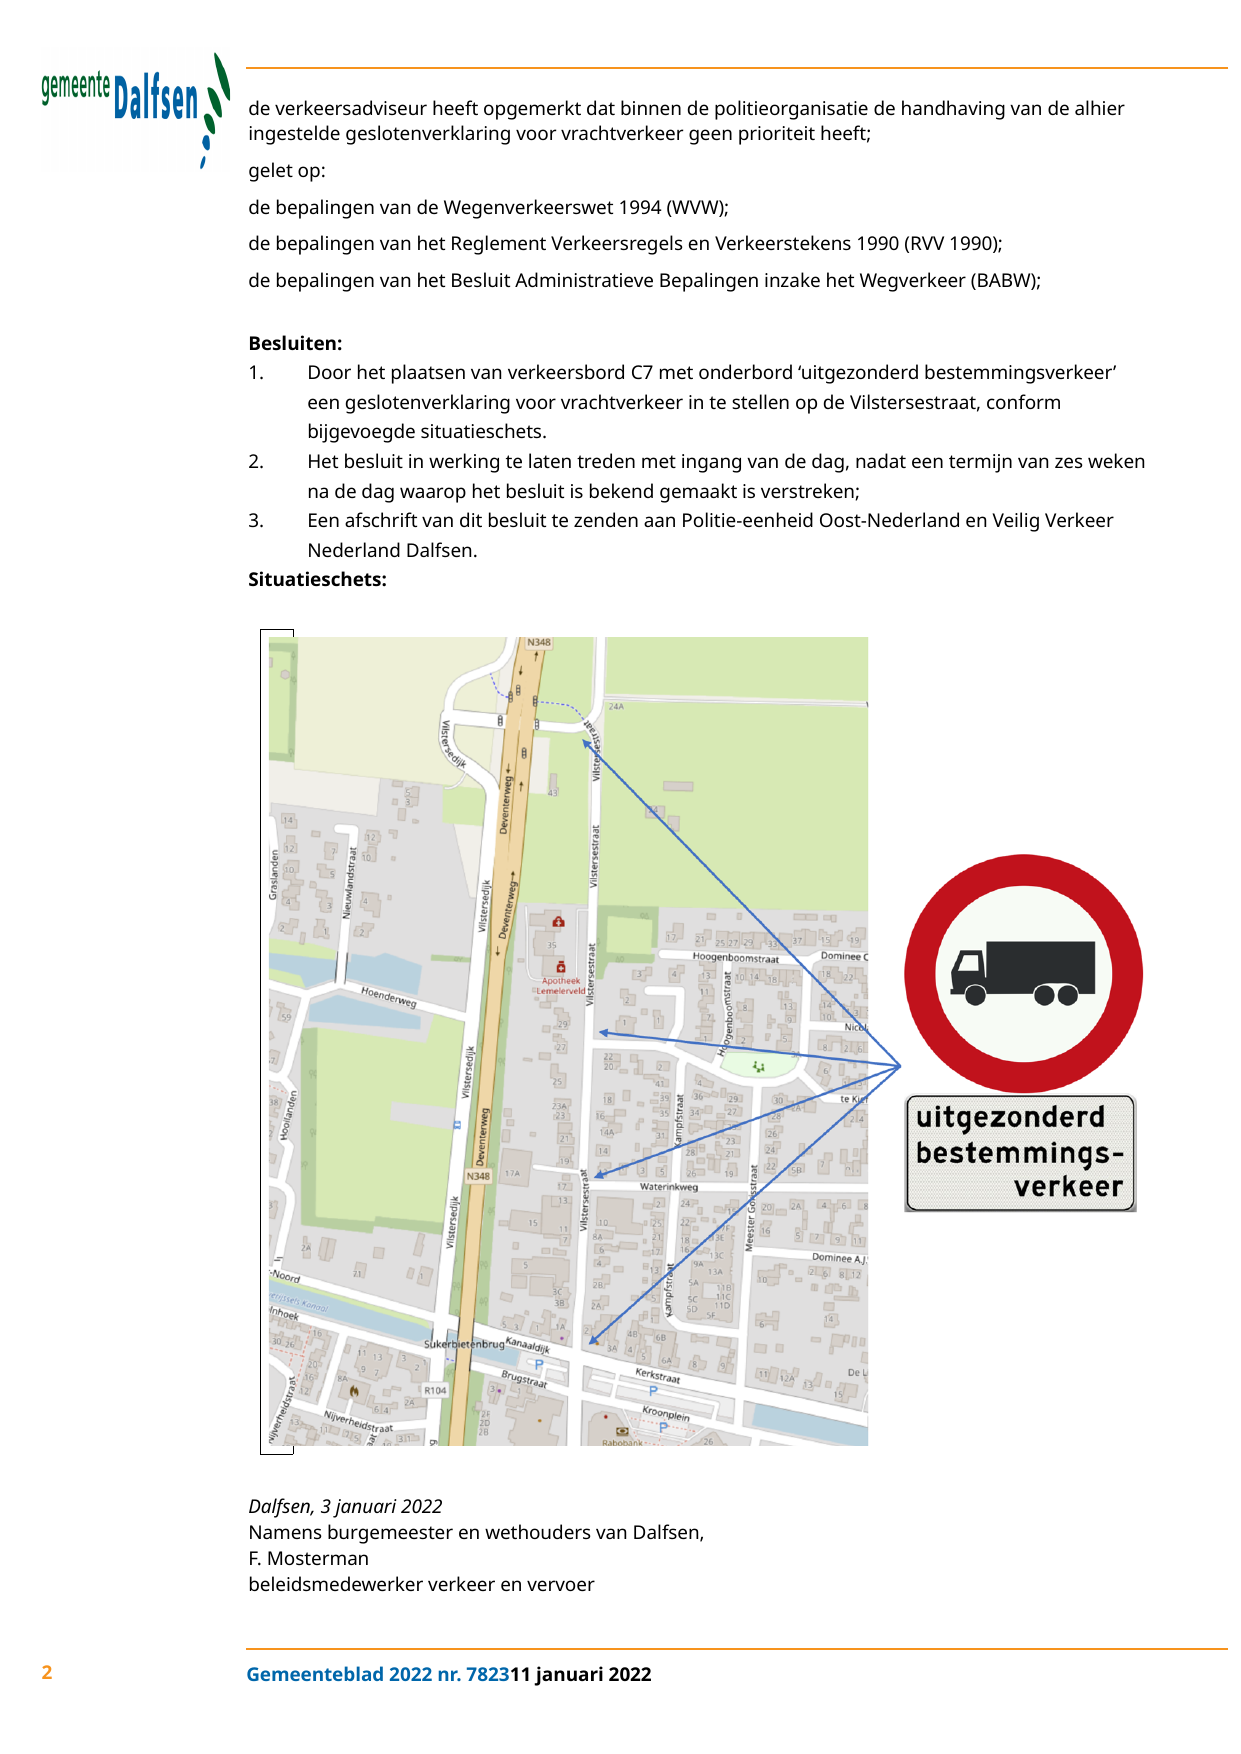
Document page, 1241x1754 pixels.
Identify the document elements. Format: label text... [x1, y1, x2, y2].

picture [41, 47, 231, 172]
text de bepalingen van het Besluit Administratieve Bepalingen inzake het Wegverkeer (BABW); [248, 267, 1152, 293]
text de bepalingen van de Wegenverkeerswet 1994 (WVW); [248, 194, 1152, 219]
text Besluiten: [248, 330, 1152, 356]
text Situatieschets: [248, 567, 1152, 592]
text de verkeersadviseur heeft opgemerkt dat binnen de politieorganisatie de handhaving van de alhier ingestelde geslotenverklaring voor vrachtverkeer geen prioriteit heeft; [248, 95, 1152, 146]
text beleidsmedewerker verkeer en vervoer [248, 1571, 1152, 1597]
list Het besluit in werking te laten treden met ingang van de dag, nadat een termijn van zes weken na de dag waarop het besluit is bekend gemaakt is verstreken; [248, 448, 1152, 503]
text gelet op: [248, 157, 1152, 183]
list Door het plaatsen van verkeersbord C7 met onderbord ‘uitgezonderd bestemmingsverkeer’ een geslotenverklaring voor vrachtverkeer in te stellen op de Vilstersestraat, conform bijgevoegde situatieschets. [248, 359, 1152, 444]
picture [268, 637, 1155, 1446]
text Namens burgemeester en wethouders van Dalfsen, [248, 1519, 1152, 1545]
list Een afschrift van dit besluit te zenden aan Politie-eenheid Oost-Nederland en Veilig Verkeer Nederland Dalfsen. [248, 507, 1152, 563]
text de bepalingen van het Reglement Verkeersregels en Verkeerstekens 1990 (RVV 1990); [248, 231, 1152, 256]
text F. Mosterman [248, 1545, 1152, 1571]
text Dalfsen, 3 januari 2022 [248, 1494, 1152, 1519]
